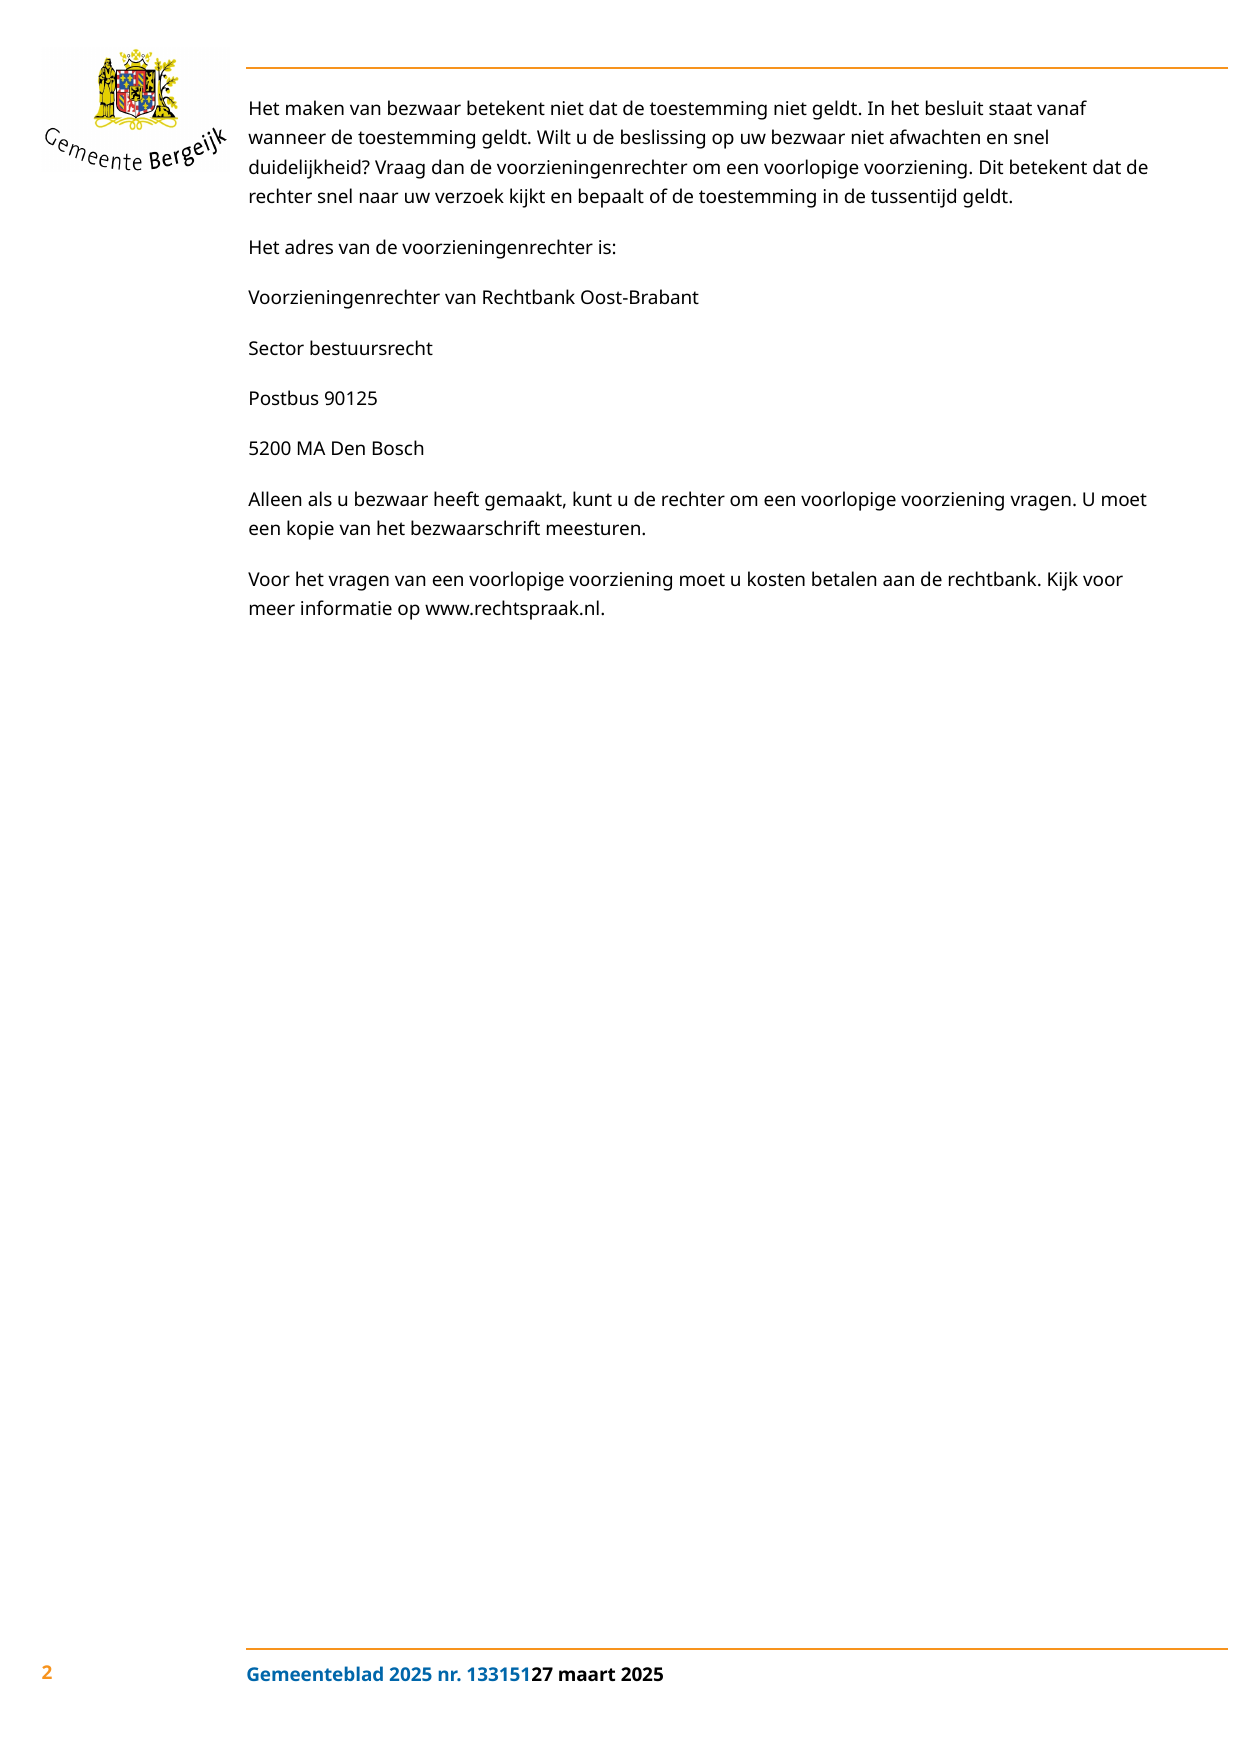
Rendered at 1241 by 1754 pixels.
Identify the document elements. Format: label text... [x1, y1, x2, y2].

text Alleen als u bezwaar heeft gemaakt, kunt u de rechter om een voorlopige voorziening vragen. U moet een kopie van het bezwaarschrift meesturen. [248, 486, 1152, 541]
text Het maken van bezwaar betekent niet dat de toestemming niet geldt. In het besluit staat vanaf wanneer de toestemming geldt. Wilt u de beslissing op uw bezwaar niet afwachten en snel duidelijkheid? Vraag dan de voorzieningenrechter om een voorlopige voorziening. Dit betekent dat de rechter snel naar uw verzoek kijkt en bepaalt of de toestemming in de tussentijd geldt. [248, 95, 1152, 209]
text 5200 MA Den Bosch [248, 436, 1152, 461]
picture [41, 47, 231, 172]
text Postbus 90125 [248, 385, 1152, 411]
text Voorzieningenrechter van Rechtbank Oost-Brabant [248, 284, 1152, 310]
text Sector bestuursrecht [248, 335, 1152, 361]
text Voor het vragen van een voorlopige voorziening moet u kosten betalen aan de rechtbank. Kijk voor meer informatie op www.rechtspraak.nl. [248, 566, 1152, 621]
text Het adres van de voorzieningenrechter is: [248, 234, 1152, 260]
